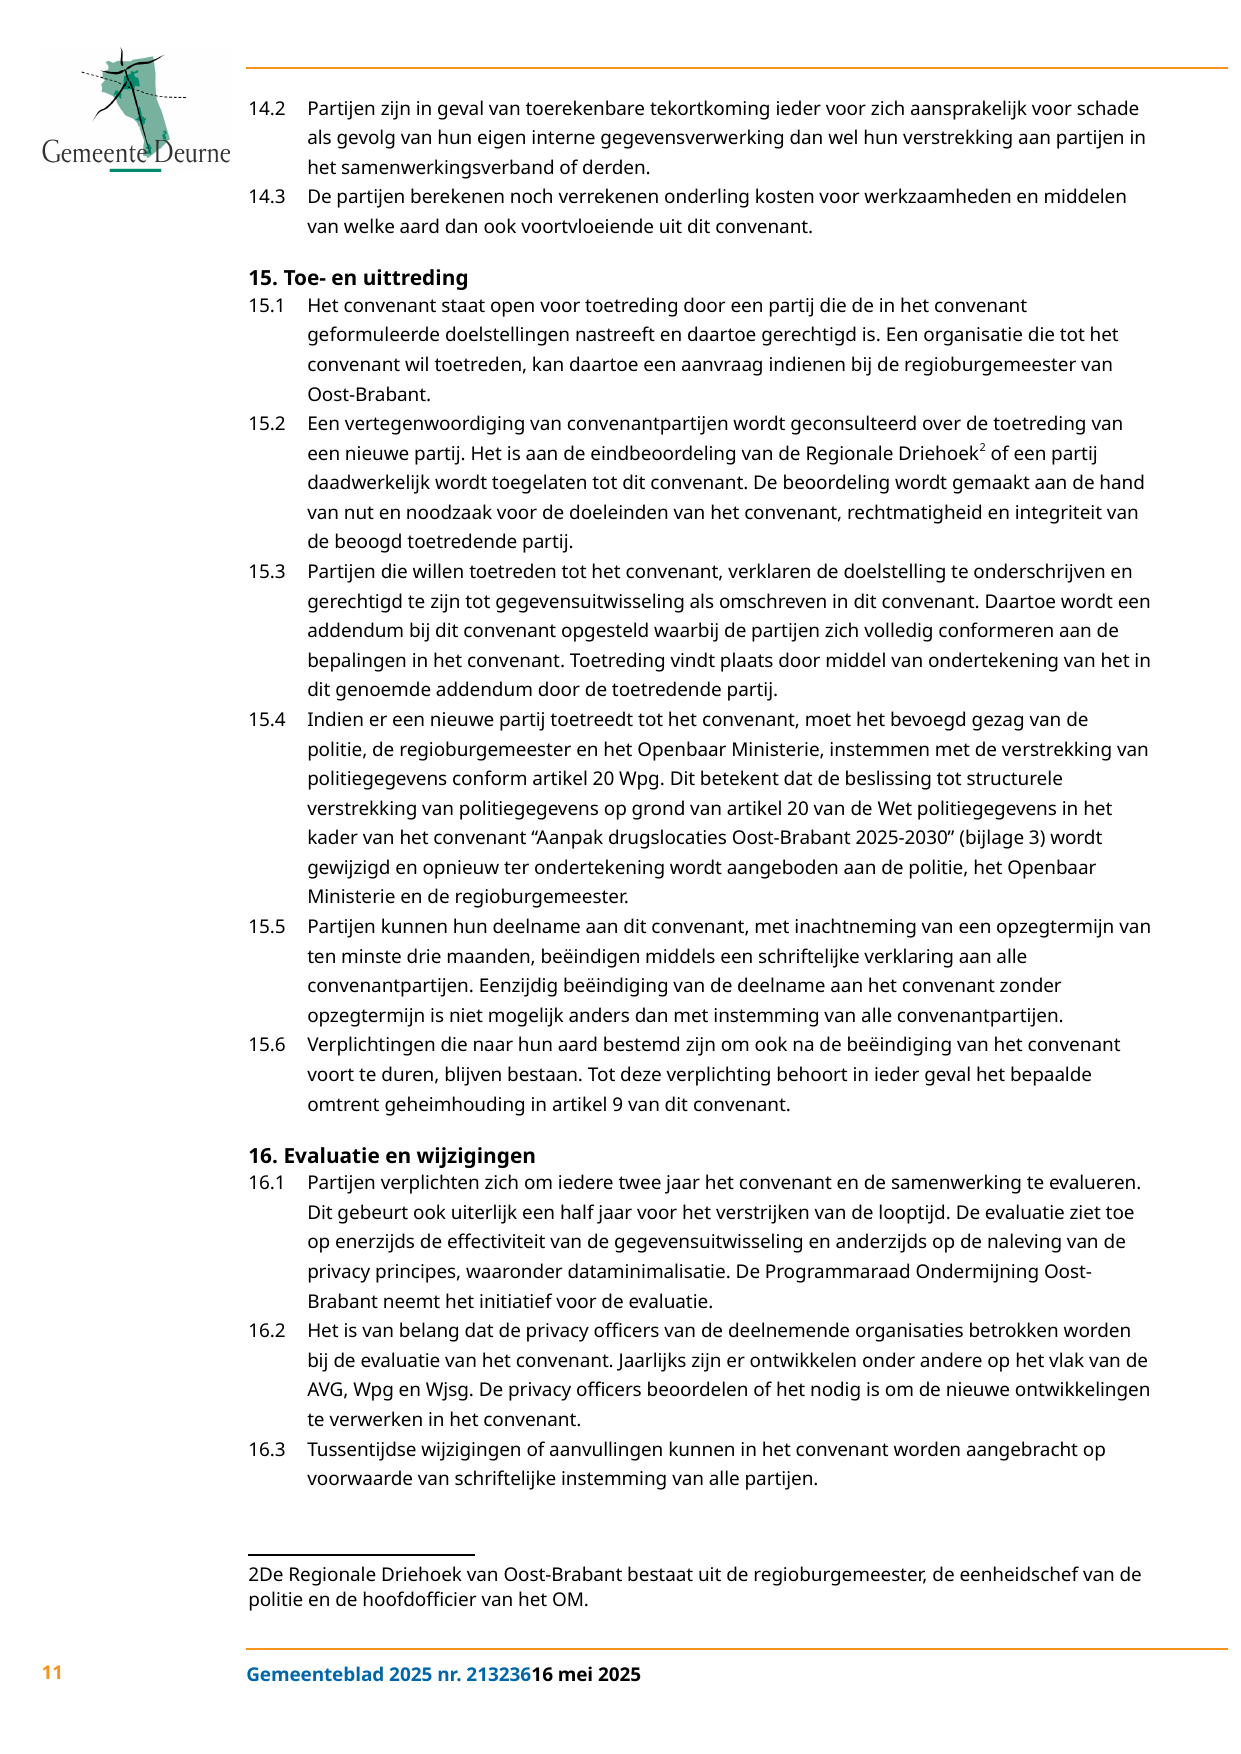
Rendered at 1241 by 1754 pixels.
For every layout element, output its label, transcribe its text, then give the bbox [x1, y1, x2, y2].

list Het is van belang dat de privacy officers van de deelnemende organisaties betrokken worden bij de evaluatie van het convenant. Jaarlijks zijn er ontwikkelen onder andere op het vlak van de AVG, Wpg en Wjsg. De privacy officers beoordelen of het nodig is om de nieuwe ontwikkelingen te verwerken in het convenant. [248, 1317, 1152, 1432]
list Een vertegenwoordiging van convenantpartijen wordt geconsulteerd over de toetreding van een nieuwe partij. Het is aan de eindbeoordeling van de Regionale Driehoek of een partij daadwerkelijk wordt toegelaten tot dit convenant. De beoordeling wordt gemaakt aan de hand van nut en noodzaak voor de doeleinden van het convenant, rechtmatigheid en integriteit van de beoogd toetredende partij. [248, 410, 1152, 554]
list Verplichtingen die naar hun aard bestemd zijn om ook na de beëindiging van het convenant voort te duren, blijven bestaan. Tot deze verplichting behoort in ieder geval het bepaalde omtrent geheimhouding in artikel 9 van dit convenant. [248, 1032, 1152, 1116]
list De partijen berekenen noch verrekenen onderling kosten voor werkzaamheden en middelen van welke aard dan ook voortvloeiende uit dit convenant. [248, 183, 1152, 239]
list Partijen kunnen hun deelname aan dit convenant, met inachtneming van een opzegtermijn van ten minste drie maanden, beëindigen middels een schriftelijke verklaring aan alle convenantpartijen. Eenzijdig beëindiging van de deelname aan het convenant zonder opzegtermijn is niet mogelijk anders dan met instemming van alle convenantpartijen. [248, 913, 1152, 1028]
text 16. Evaluatie en wijzigingen [248, 1141, 1152, 1169]
list Partijen die willen toetreden tot het convenant, verklaren de doelstelling te onderschrijven en gerechtigd te zijn tot gegevensuitwisseling als omschreven in dit convenant. Daartoe wordt een addendum bij dit convenant opgesteld waarbij de partijen zich volledig conformeren aan de bepalingen in het convenant. Toetreding vindt plaats door middel van ondertekening van het in dit genoemde addendum door de toetredende partij. [248, 558, 1152, 702]
list Partijen zijn in geval van toerekenbare tekortkoming ieder voor zich aansprakelijk voor schade als gevolg van hun eigen interne gegevensverwerking dan wel hun verstrekking aan partijen in het samenwerkingsverband of derden. [248, 95, 1152, 180]
list Partijen verplichten zich om iedere twee jaar het convenant en de samenwerking te evalueren. Dit gebeurt ook uiterlijk een half jaar voor het verstrijken van de looptijd. De evaluatie ziet toe op enerzijds de effectiviteit van de gegevensuitwisseling en anderzijds op de naleving van de privacy principes, waaronder dataminimalisatie. De Programmaraad Ondermijning Oost-Brabant neemt het initiatief voor de evaluatie. [248, 1169, 1152, 1314]
text 15. Toe- en uittreding [248, 263, 1152, 292]
list Het convenant staat open voor toetreding door een partij die de in het convenant geformuleerde doelstellingen nastreeft en daartoe gerechtigd is. Een organisatie die tot het convenant wil toetreden, kan daartoe een aanvraag indienen bij de regioburgemeester van Oost-Brabant. [248, 292, 1152, 406]
list De Regionale Driehoek van Oost-Brabant bestaat uit de regioburgemeester, de eenheidschef van de politie en de hoofdofficier van het OM. [248, 1561, 1152, 1612]
list Tussentijdse wijzigingen of aanvullingen kunnen in het convenant worden aangebracht op voorwaarde van schriftelijke instemming van alle partijen. [248, 1436, 1152, 1491]
list Indien er een nieuwe partij toetreedt tot het convenant, moet het bevoegd gezag van de politie, de regioburgemeester en het Openbaar Ministerie, instemmen met de verstrekking van politiegegevens conform artikel 20 Wpg. Dit betekent dat de beslissing tot structurele verstrekking van politiegegevens op grond van artikel 20 van de Wet politiegegevens in het kader van het convenant “Aanpak drugslocaties Oost-Brabant 2025-2030” (bijlage 3) wordt gewijzigd en opnieuw ter ondertekening wordt aangeboden aan de politie, het Openbaar Ministerie en de regioburgemeester. [248, 706, 1152, 909]
picture [41, 47, 231, 172]
